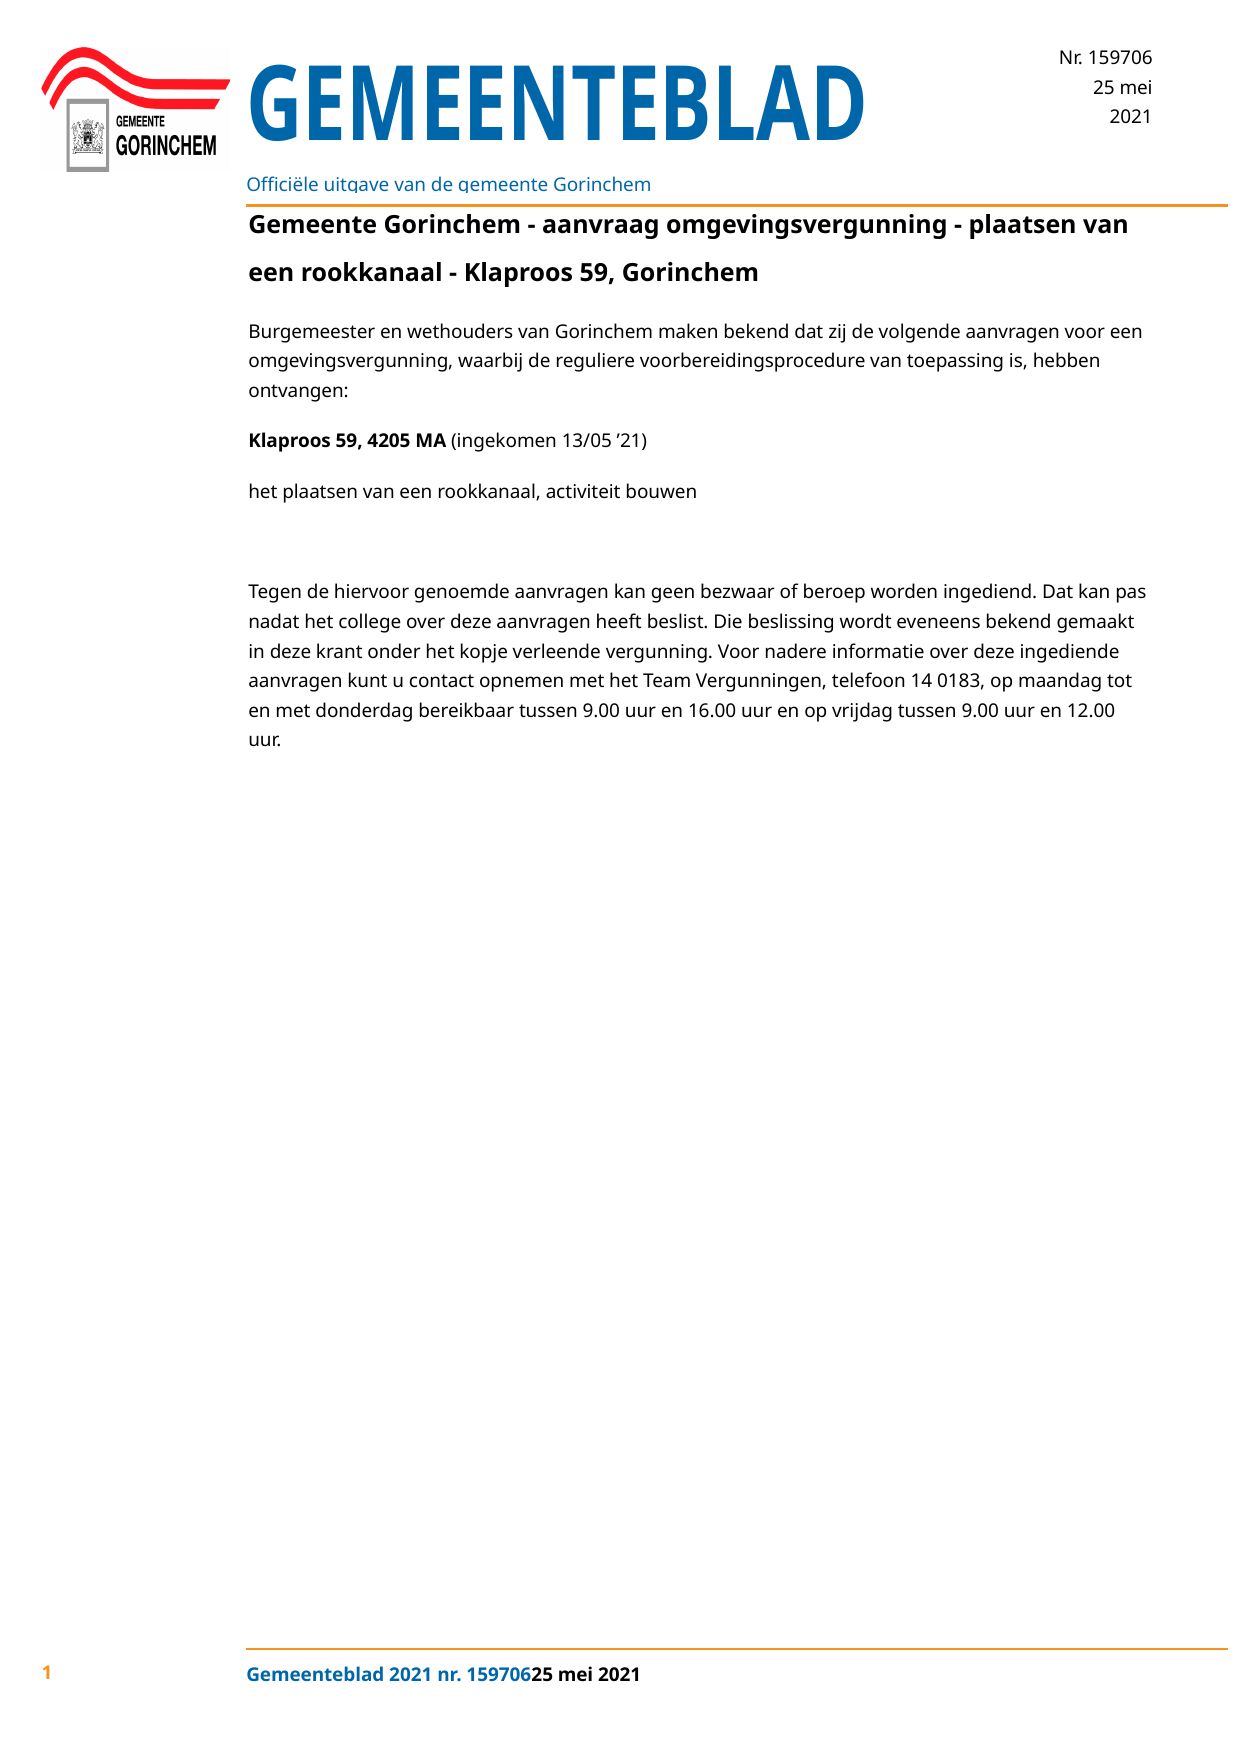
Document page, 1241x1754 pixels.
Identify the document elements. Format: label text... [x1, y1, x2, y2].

text Tegen de hiervoor genoemde aanvragen kan geen bezwaar of beroep worden ingediend. Dat kan pas nadat het college over deze aanvragen heeft beslist. Die beslissing wordt eveneens bekend gemaakt in deze krant onder het kopje verleende vergunning. Voor nadere informatie over deze ingediende aanvragen kunt u contact opnemen met het Team Vergunningen, telefoon 14 0183, op maandag tot en met donderdag bereikbaar tussen 9.00 uur en 16.00 uur en op vrijdag tussen 9.00 uur en 12.00 uur. [248, 579, 1152, 752]
text Burgemeester en wethouders van Gorinchem maken bekend dat zij de volgende aanvragen voor een omgevingsvergunning, waarbij de reguliere voorbereidingsprocedure van toepassing is, hebben ontvangen: [248, 318, 1152, 403]
picture [41, 47, 231, 172]
text Gemeente Gorinchem - aanvraag omgevingsvergunning - plaatsen van een rookkanaal - Klaproos 59, Gorinchem [248, 207, 1152, 288]
text het plaatsen van een rookkanaal, activiteit bouwen [248, 478, 1152, 504]
text Klaproos 59, 4205 MA (ingekomen 13/05 ’21) [248, 427, 1152, 453]
